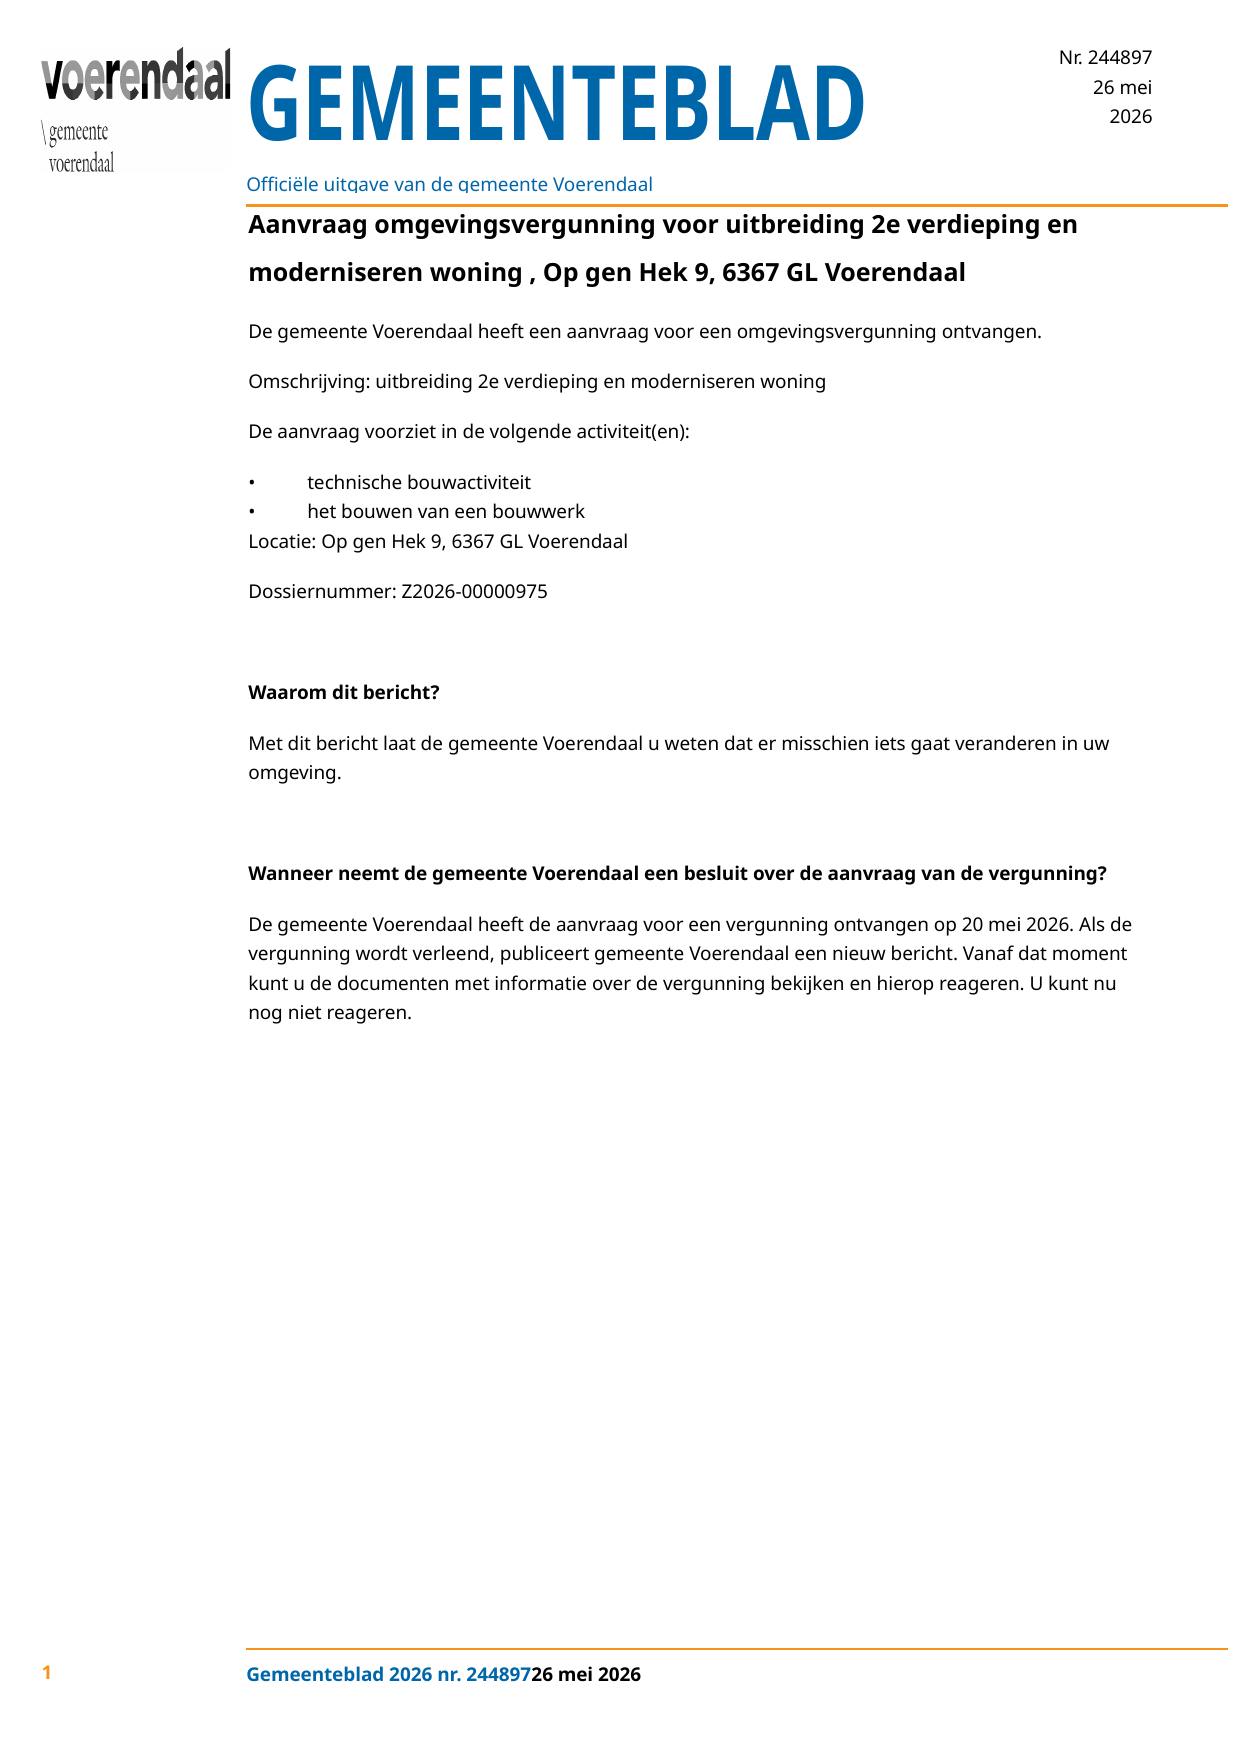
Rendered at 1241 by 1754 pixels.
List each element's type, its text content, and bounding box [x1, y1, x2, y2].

text Waarom dit bericht? [248, 679, 1152, 705]
text Dossiernummer: Z2026-00000975 [248, 579, 1152, 604]
picture [41, 47, 231, 172]
list technische bouwactiviteit [248, 469, 1152, 495]
text Locatie: Op gen Hek 9, 6367 GL Voerendaal [248, 528, 1152, 554]
text Met dit bericht laat de gemeente Voerendaal u weten dat er misschien iets gaat veranderen in uw omgeving. [248, 730, 1152, 785]
text De aanvraag voorziet in de volgende activiteit(en): [248, 419, 1152, 444]
text Aanvraag omgevingsvergunning voor uitbreiding 2e verdieping en moderniseren woning , Op gen Hek 9, 6367 GL Voerendaal [248, 207, 1152, 288]
text De gemeente Voerendaal heeft de aanvraag voor een vergunning ontvangen op 20 mei 2026. Als de vergunning wordt verleend, publiceert gemeente Voerendaal een nieuw bericht. Vanaf dat moment kunt u de documenten met informatie over de vergunning bekijken en hierop reageren. U kunt nu nog niet reageren. [248, 911, 1152, 1025]
list het bouwen van een bouwwerk [248, 499, 1152, 524]
text Omschrijving: uitbreiding 2e verdieping en moderniseren woning [248, 368, 1152, 394]
text De gemeente Voerendaal heeft een aanvraag voor een omgevingsvergunning ontvangen. [248, 318, 1152, 344]
text Wanneer neemt de gemeente Voerendaal een besluit over de aanvraag van de vergunning? [248, 860, 1152, 886]
